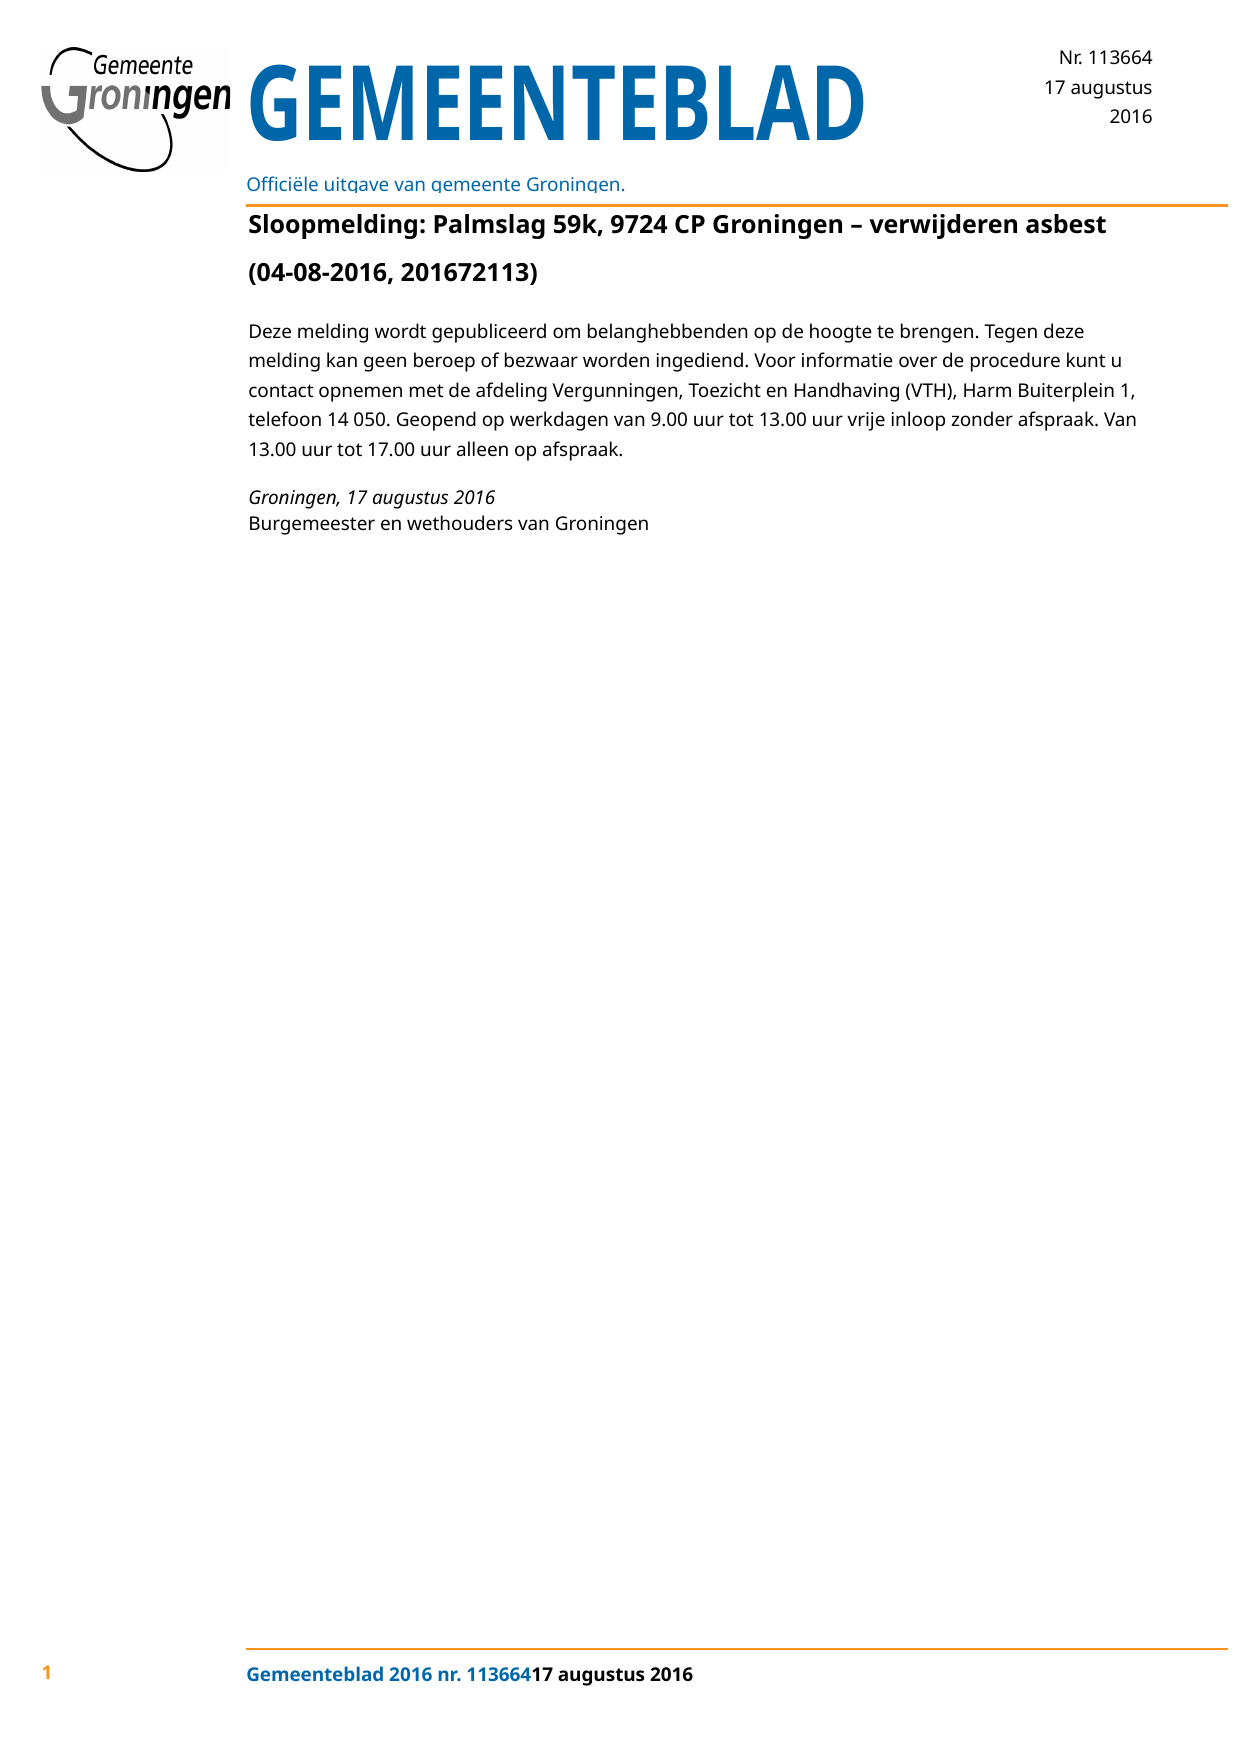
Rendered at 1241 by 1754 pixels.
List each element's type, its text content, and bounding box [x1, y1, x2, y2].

text Deze melding wordt gepubliceerd om belanghebbenden op de hoogte te brengen. Tegen deze melding kan geen beroep of bezwaar worden ingediend. Voor informatie over de procedure kunt u contact opnemen met de afdeling Vergunningen, Toezicht en Handhaving (VTH), Harm Buiterplein 1, telefoon 14 050. Geopend op werkdagen van 9.00 uur tot 13.00 uur vrije inloop zonder afspraak. Van 13.00 uur tot 17.00 uur alleen op afspraak. [248, 318, 1152, 462]
text Burgemeester en wethouders van Groningen [248, 510, 1152, 536]
picture [41, 47, 231, 172]
text Sloopmelding: Palmslag 59k, 9724 CP Groningen – verwijderen asbest (04-08-2016, 201672113) [248, 207, 1152, 288]
text Groningen, 17 augustus 2016 [248, 484, 1152, 510]
